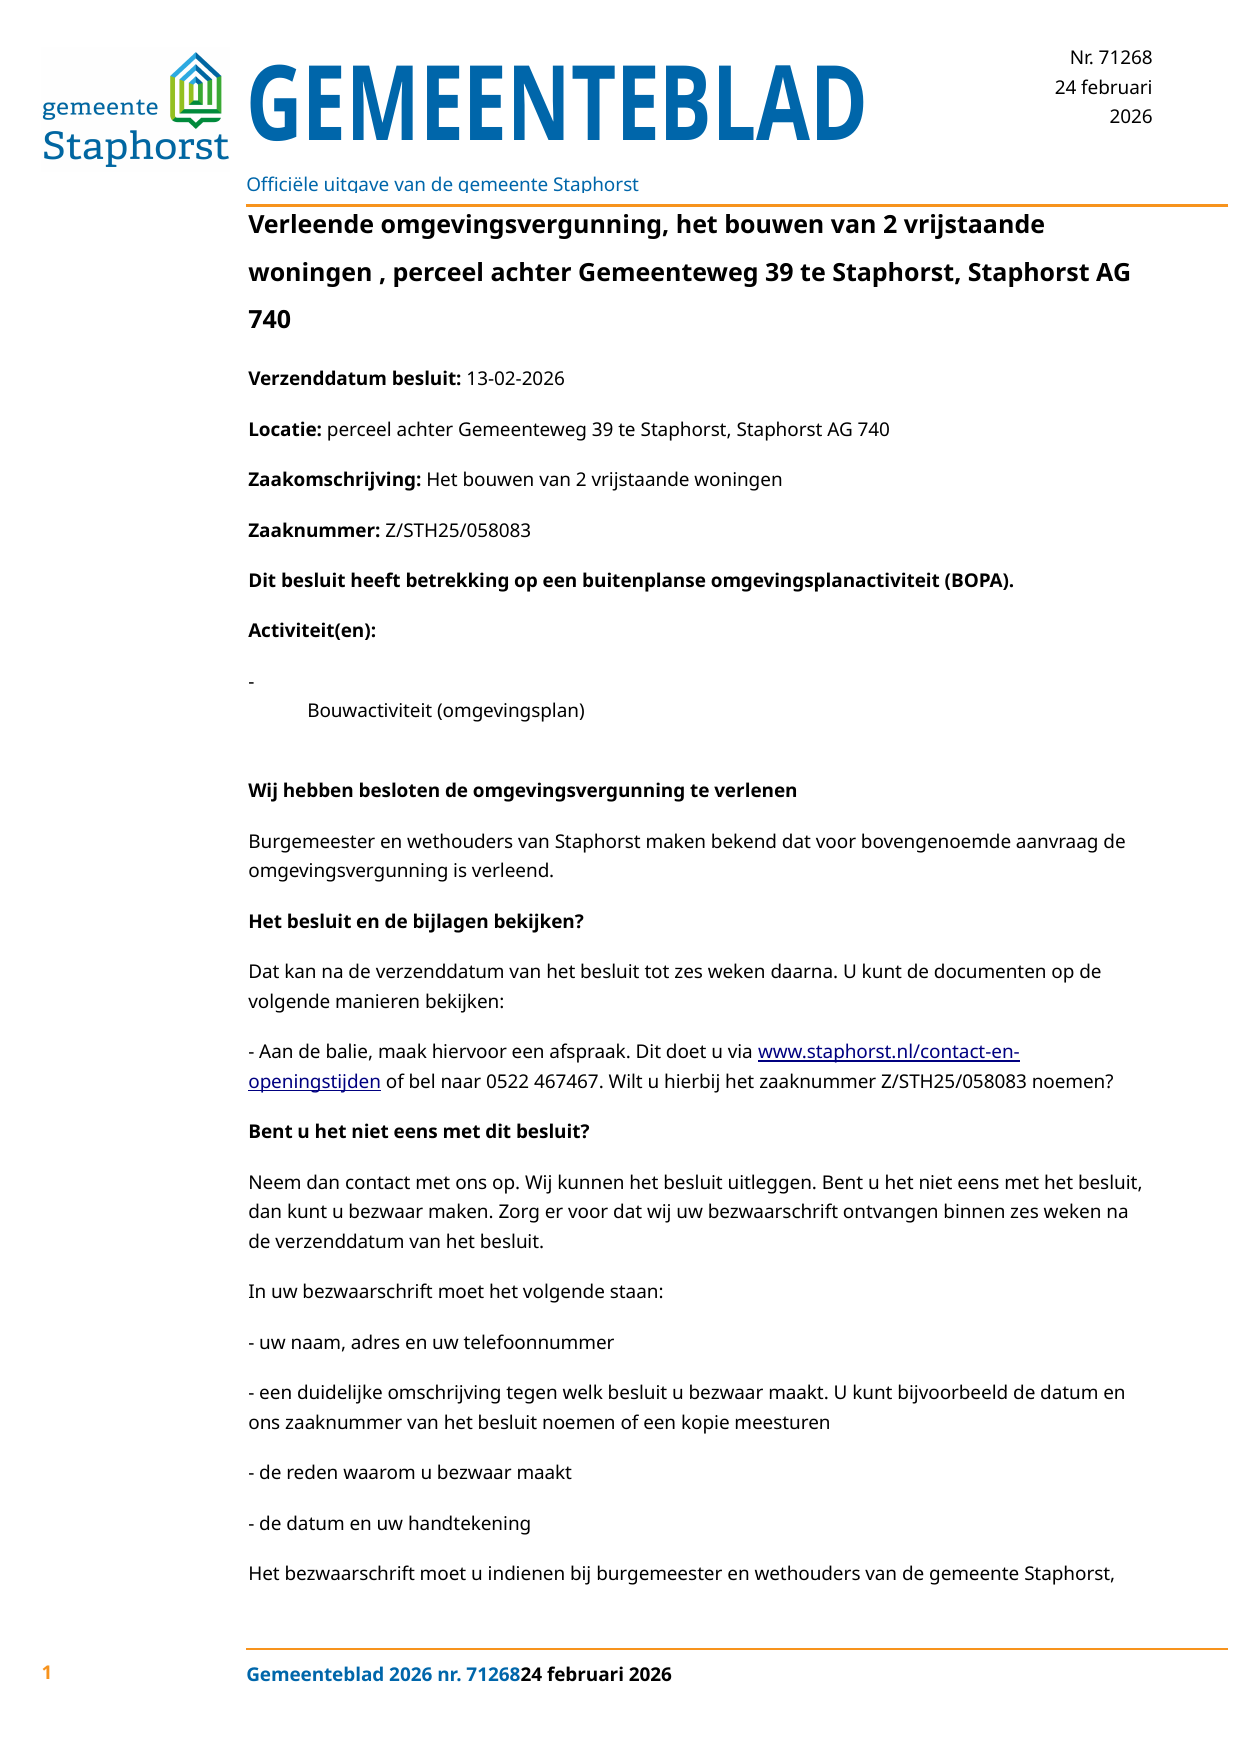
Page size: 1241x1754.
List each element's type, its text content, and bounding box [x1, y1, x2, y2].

text Neem dan contact met ons op. Wij kunnen het besluit uitleggen. Bent u het niet eens met het besluit, dan kunt u bezwaar maken. Zorg er voor dat wij uw bezwaarschrift ontvangen binnen zes weken na de verzenddatum van het besluit. [248, 1169, 1152, 1254]
text Wij hebben besloten de omgevingsvergunning te verlenen [248, 778, 1152, 803]
text Bent u het niet eens met dit besluit? [248, 1118, 1152, 1144]
text - de reden waarom u bezwaar maakt [248, 1459, 1152, 1485]
text Locatie: perceel achter Gemeenteweg 39 te Staphorst, Staphorst AG 740 [248, 416, 1152, 442]
text Het bezwaarschrift moet u indienen bij burgemeester en wethouders van de gemeente Staphorst, [248, 1560, 1152, 1586]
text - Aan de balie, maak hiervoor een afspraak. Dit doet u via www.staphorst.nl/contact-en-openingstijden of bel naar 0522 467467. Wilt u hierbij het zaaknummer Z/STH25/058083 noemen? [248, 1038, 1152, 1094]
text Dit besluit heeft betrekking op een buitenplanse omgevingsplanactiviteit (BOPA). [248, 567, 1152, 593]
text Burgemeester en wethouders van Staphorst maken bekend dat voor bovengenoemde aanvraag de omgevingsvergunning is verleend. [248, 828, 1152, 883]
list Bouwactiviteit (omgevingsplan) [248, 698, 1152, 723]
text In uw bezwaarschrift moet het volgende staan: [248, 1278, 1152, 1304]
text Verleende omgevingsvergunning, het bouwen van 2 vrijstaande woningen , perceel achter Gemeenteweg 39 te Staphorst, Staphorst AG 740 [248, 207, 1152, 336]
picture [41, 47, 231, 172]
text Het besluit en de bijlagen bekijken? [248, 908, 1152, 934]
text Zaaknummer: Z/STH25/058083 [248, 517, 1152, 542]
text Dat kan na de verzenddatum van het besluit tot zes weken daarna. U kunt de documenten op de volgende manieren bekijken: [248, 958, 1152, 1014]
text - de datum en uw handtekening [248, 1510, 1152, 1535]
text Zaakomschrijving: Het bouwen van 2 vrijstaande woningen [248, 466, 1152, 492]
text - een duidelijke omschrijving tegen welk besluit u bezwaar maakt. U kunt bijvoorbeeld de datum en ons zaaknummer van het besluit noemen of een kopie meesturen [248, 1379, 1152, 1434]
text Verzenddatum besluit: 13-02-2026 [248, 366, 1152, 391]
text - uw naam, adres en uw telefoonnummer [248, 1329, 1152, 1354]
text Activiteit(en): [248, 618, 1152, 643]
